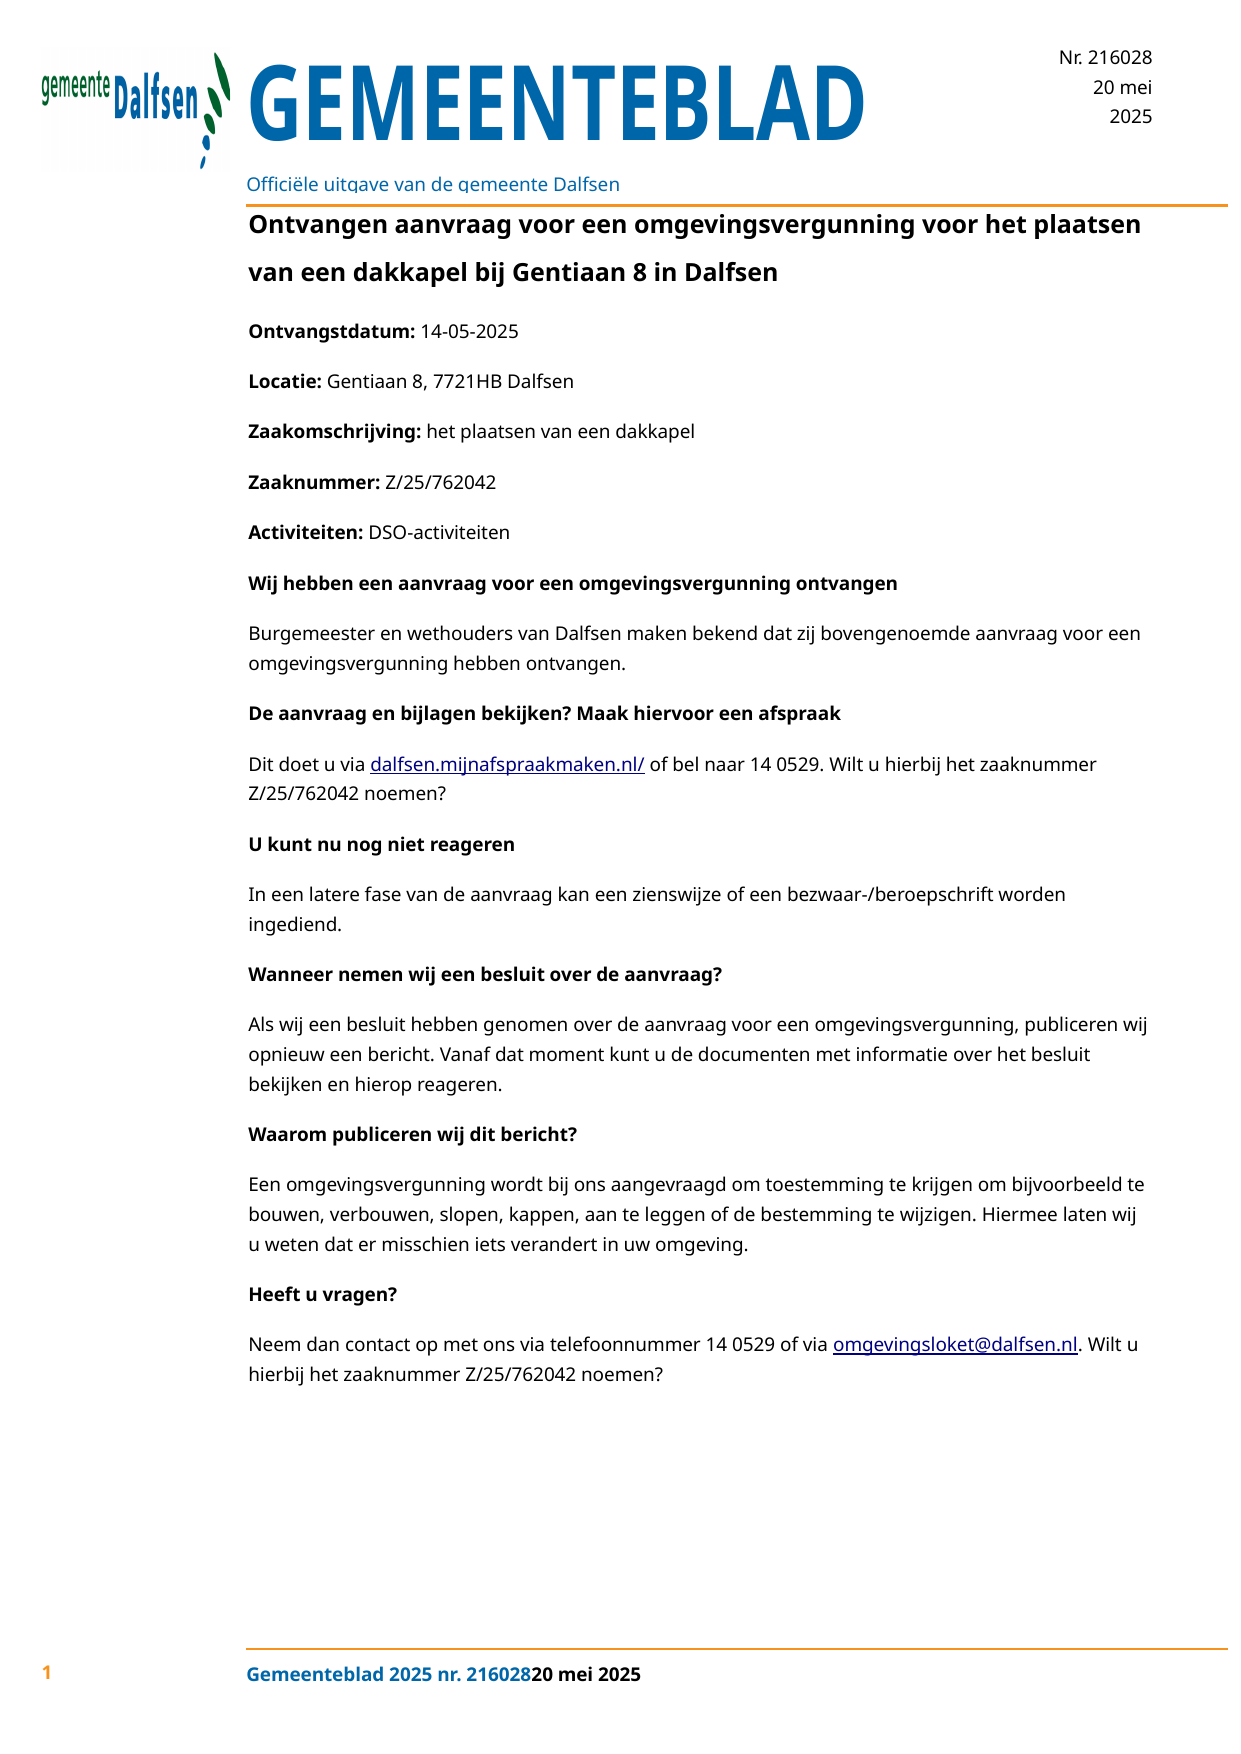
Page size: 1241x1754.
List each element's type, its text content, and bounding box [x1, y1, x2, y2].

text U kunt nu nog niet reageren [248, 831, 1152, 857]
text Zaakomschrijving: het plaatsen van een dakkapel [248, 419, 1152, 444]
text Waarom publiceren wij dit bericht? [248, 1121, 1152, 1147]
text Ontvangen aanvraag voor een omgevingsvergunning voor het plaatsen van een dakkapel bij Gentiaan 8 in Dalfsen [248, 207, 1152, 288]
text Ontvangstdatum: 14-05-2025 [248, 318, 1152, 344]
text Wanneer nemen wij een besluit over de aanvraag? [248, 961, 1152, 987]
text Wij hebben een aanvraag voor een omgevingsvergunning ontvangen [248, 570, 1152, 596]
text Neem dan contact op met ons via telefoonnummer 14 0529 of via omgevingsloket@dalfsen.nl. Wilt u hierbij het zaaknummer Z/25/762042 noemen? [248, 1332, 1152, 1387]
text Een omgevingsvergunning wordt bij ons aangevraagd om toestemming te krijgen om bijvoorbeeld te bouwen, verbouwen, slopen, kappen, aan te leggen of de bestemming te wijzigen. Hiermee laten wij u weten dat er misschien iets verandert in uw omgeving. [248, 1172, 1152, 1257]
text Als wij een besluit hebben genomen over de aanvraag voor een omgevingsvergunning, publiceren wij opnieuw een bericht. Vanaf dat moment kunt u de documenten met informatie over het besluit bekijken en hierop reageren. [248, 1012, 1152, 1097]
text Activiteiten: DSO-activiteiten [248, 519, 1152, 545]
text Heeft u vragen? [248, 1281, 1152, 1307]
text Burgemeester en wethouders van Dalfsen maken bekend dat zij bovengenoemde aanvraag voor een omgevingsvergunning hebben ontvangen. [248, 620, 1152, 676]
text De aanvraag en bijlagen bekijken? Maak hiervoor een afspraak [248, 700, 1152, 726]
text Zaaknummer: Z/25/762042 [248, 469, 1152, 495]
picture [41, 47, 231, 172]
text Dit doet u via dalfsen.mijnafspraakmaken.nl/ of bel naar 14 0529. Wilt u hierbij het zaaknummer Z/25/762042 noemen? [248, 751, 1152, 806]
text In een latere fase van de aanvraag kan een zienswijze of een bezwaar-/beroepschrift worden ingediend. [248, 881, 1152, 937]
text Locatie: Gentiaan 8, 7721HB Dalfsen [248, 368, 1152, 394]
